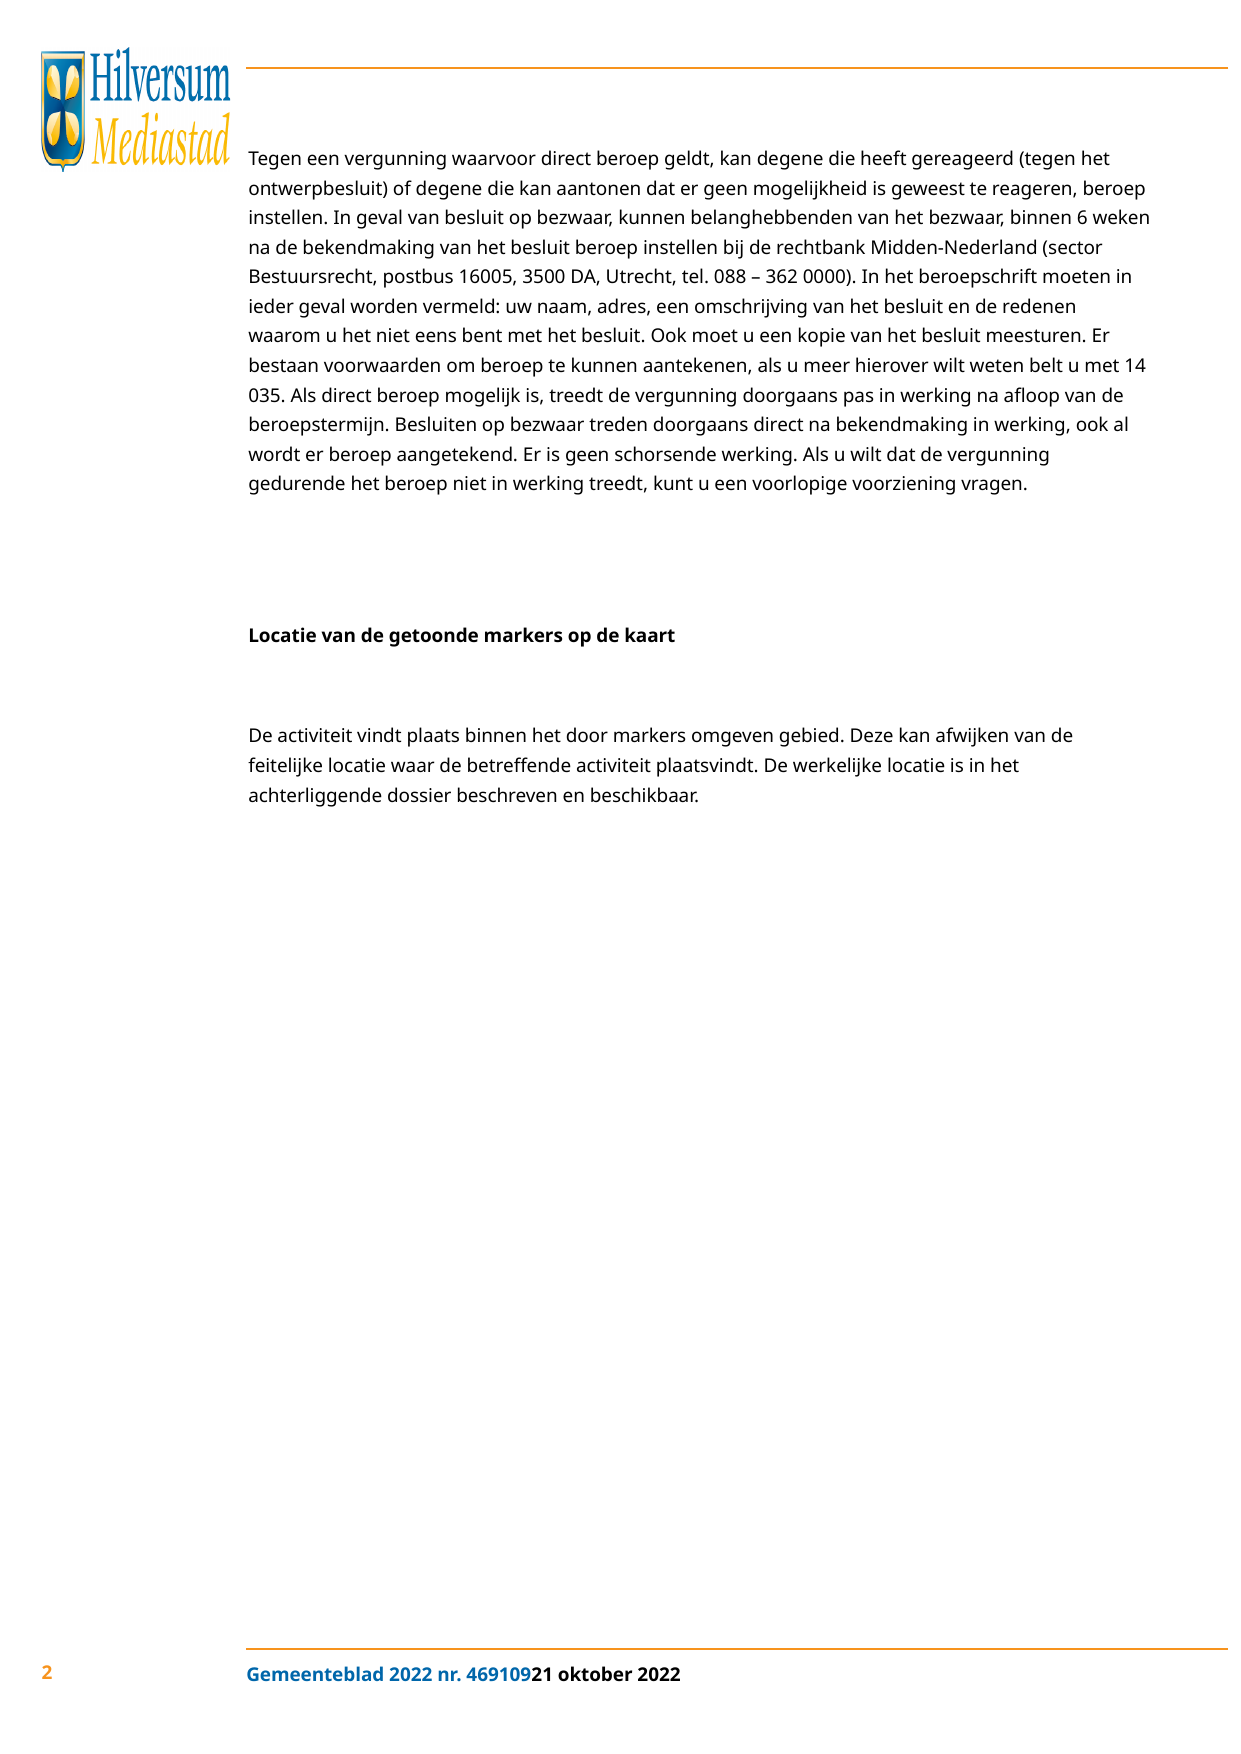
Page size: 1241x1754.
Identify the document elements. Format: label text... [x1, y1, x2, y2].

picture [41, 47, 231, 172]
text Locatie van de getoonde markers op de kaart [248, 622, 1152, 648]
text Tegen een vergunning waarvoor direct beroep geldt, kan degene die heeft gereageerd (tegen het ontwerpbesluit) of degene die kan aantonen dat er geen mogelijkheid is geweest te reageren, beroep instellen. In geval van besluit op bezwaar, kunnen belanghebbenden van het bezwaar, binnen 6 weken na de bekendmaking van het besluit beroep instellen bij de rechtbank Midden-Nederland (sector Bestuursrecht, postbus 16005, 3500 DA, Utrecht, tel. 088 – 362 0000). In het beroepschrift moeten in ieder geval worden vermeld: uw naam, adres, een omschrijving van het besluit en de redenen waarom u het niet eens bent met het besluit. Ook moet u een kopie van het besluit meesturen. Er bestaan voorwaarden om beroep te kunnen aantekenen, als u meer hierover wilt weten belt u met 14 035. Als direct beroep mogelijk is, treedt de vergunning doorgaans pas in werking na afloop van de beroepstermijn. Besluiten op bezwaar treden doorgaans direct na bekendmaking in werking, ook al wordt er beroep aangetekend. Er is geen schorsende werking. Als u wilt dat de vergunning gedurende het beroep niet in werking treedt, kunt u een voorlopige voorziening vragen. [248, 145, 1152, 496]
text De activiteit vindt plaats binnen het door markers omgeven gebied. Deze kan afwijken van de feitelijke locatie waar de betreffende activiteit plaatsvindt. De werkelijke locatie is in het achterliggende dossier beschreven en beschikbaar. [248, 723, 1152, 808]
